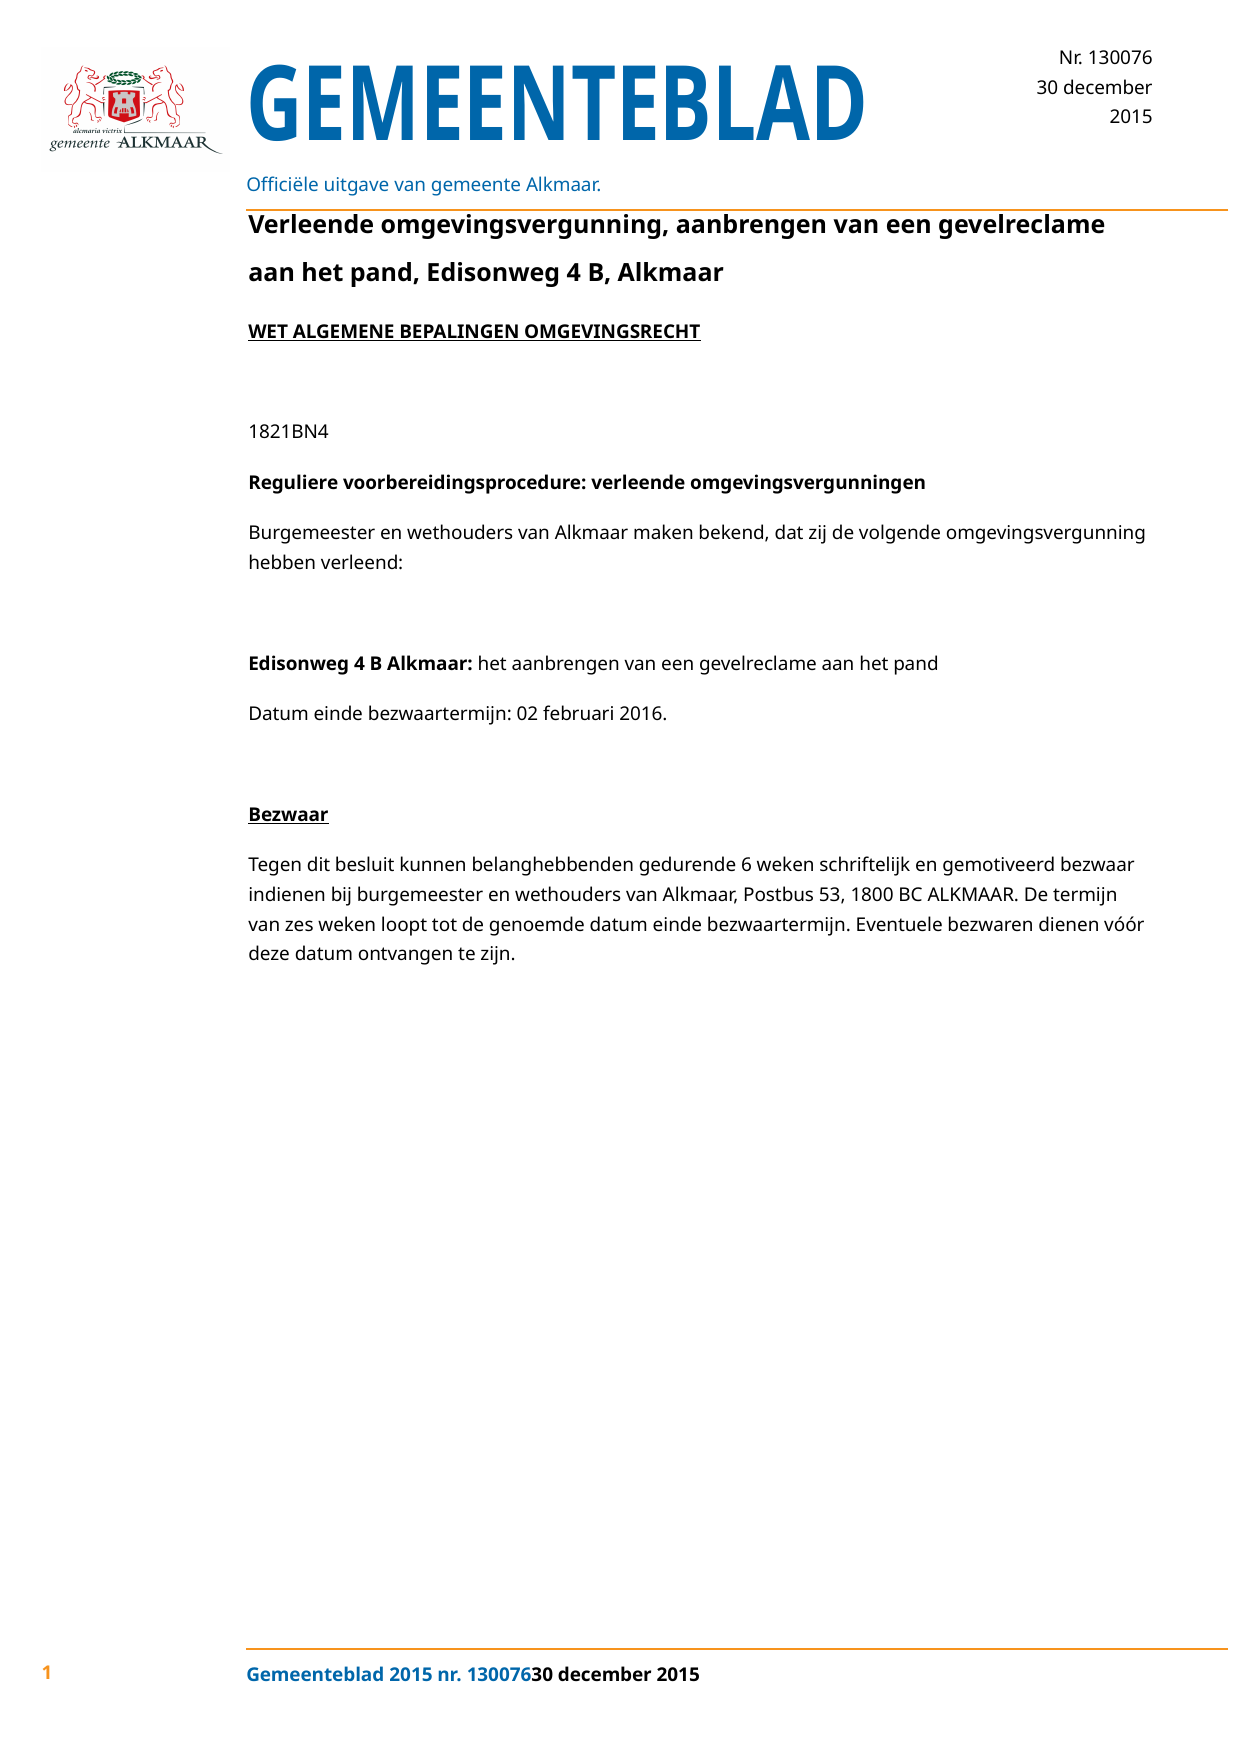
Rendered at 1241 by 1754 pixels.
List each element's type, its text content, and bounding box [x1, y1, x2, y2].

text Verleende omgevingsvergunning, aanbrengen van een gevelreclame aan het pand, Edisonweg 4 B, Alkmaar [248, 211, 1152, 288]
text Burgemeester en wethouders van Alkmaar maken bekend, dat zij de volgende omgevingsvergunning hebben verleend: [248, 519, 1152, 575]
picture [41, 47, 231, 172]
text Bezwaar [248, 801, 1152, 827]
text Edisonweg 4 B Alkmaar: het aanbrengen van een gevelreclame aan het pand [248, 650, 1152, 676]
text Tegen dit besluit kunnen belanghebbenden gedurende 6 weken schriftelijk en gemotiveerd bezwaar indienen bij burgemeester en wethouders van Alkmaar, Postbus 53, 1800 BC ALKMAAR. De termijn van zes weken loopt tot de genoemde datum einde bezwaartermijn. Eventuele bezwaren dienen vóór deze datum ontvangen te zijn. [248, 852, 1152, 966]
text WET ALGEMENE BEPALINGEN OMGEVINGSRECHT [248, 318, 1152, 344]
text 1821BN4 [248, 419, 1152, 444]
text Datum einde bezwaartermijn: 02 februari 2016. [248, 700, 1152, 726]
text Reguliere voorbereidingsprocedure: verleende omgevingsvergunningen [248, 469, 1152, 495]
